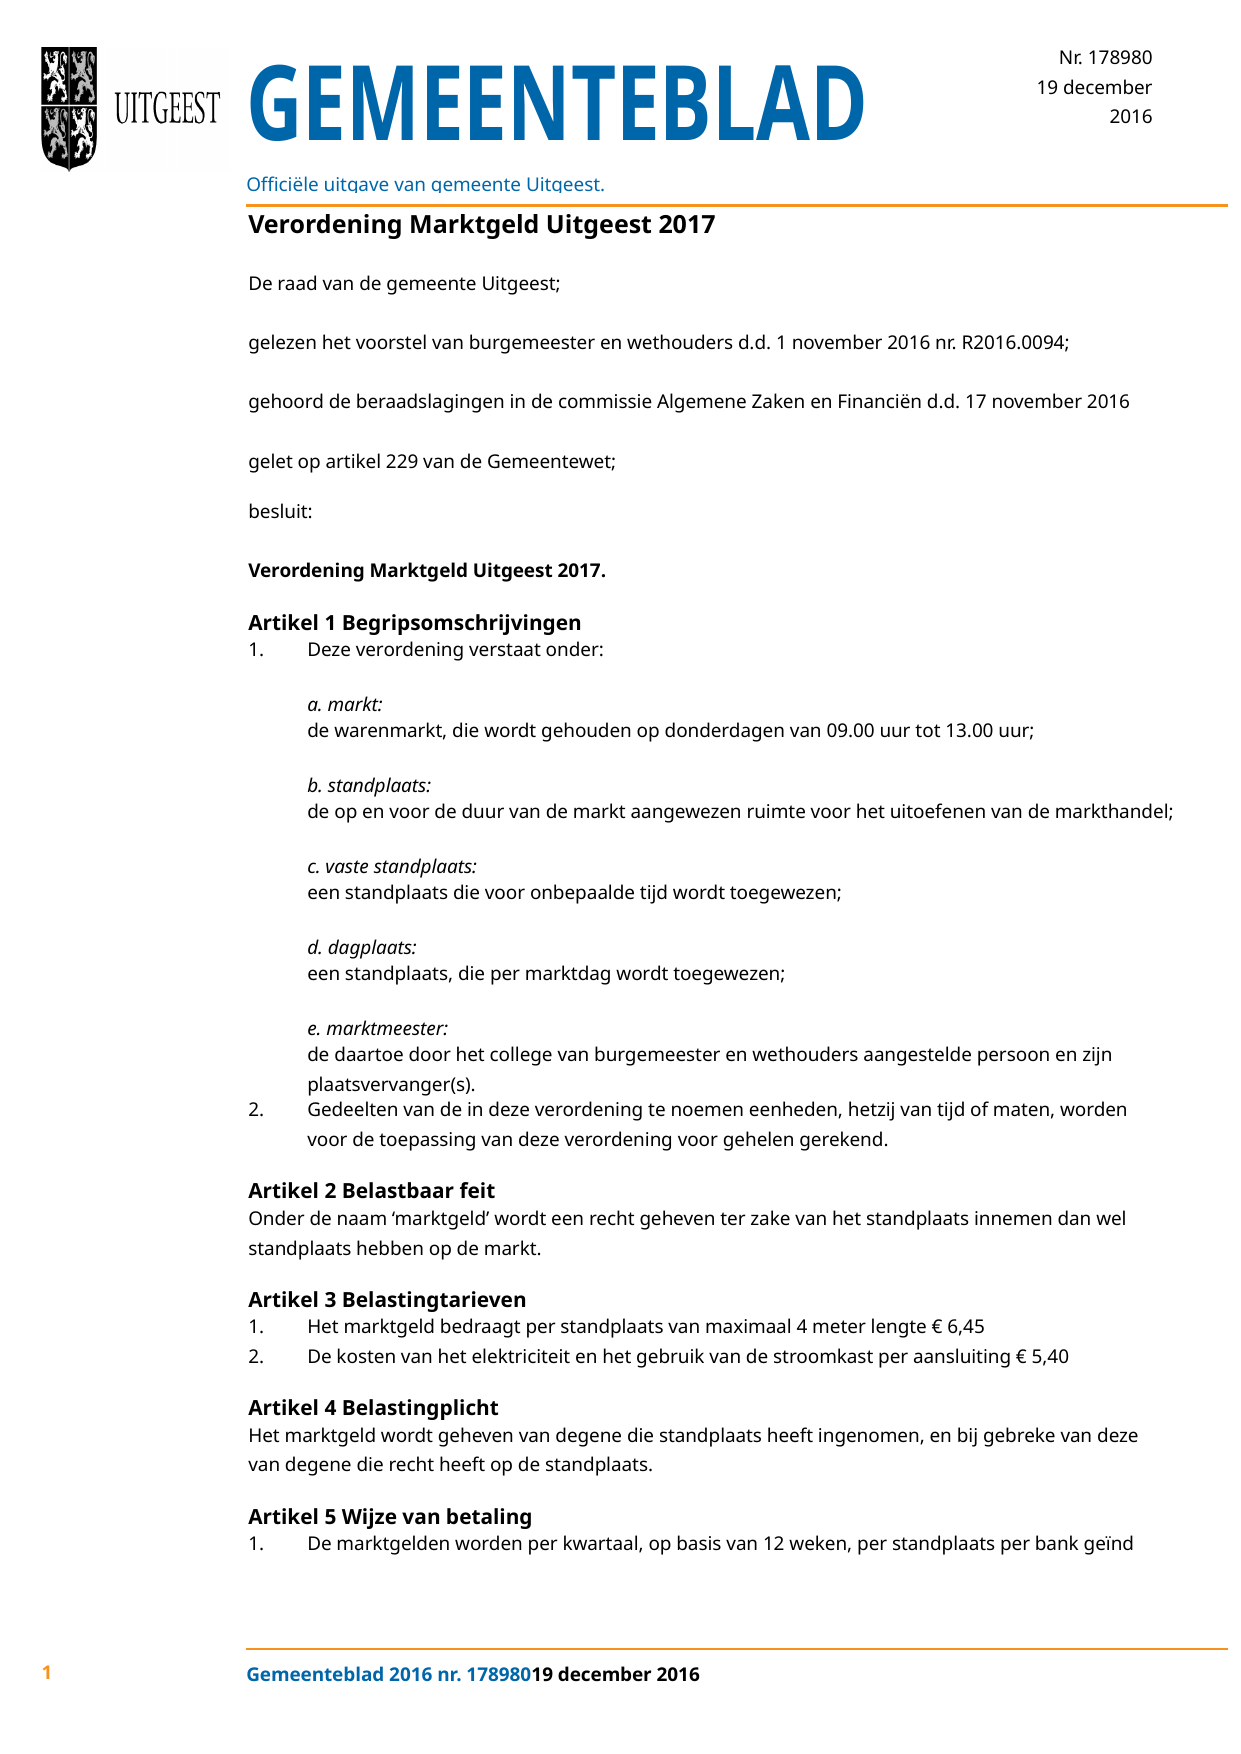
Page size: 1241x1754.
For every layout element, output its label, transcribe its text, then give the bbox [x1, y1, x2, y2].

text De raad van de gemeente Uitgeest; [248, 270, 1152, 296]
list Het marktgeld bedraagt per standplaats van maximaal 4 meter lengte € 6,45 [248, 1313, 1152, 1339]
list de daartoe door het college van burgemeester en wethouders aangestelde persoon en zijn plaatsvervanger(s). [307, 1041, 1174, 1097]
text Onder de naam ‘marktgeld’ wordt een recht geheven ter zake van het standplaats innemen dan wel standplaats hebben op de markt. [248, 1205, 1152, 1260]
list e. marktmeester: [307, 1016, 1174, 1041]
text Verordening Marktgeld Uitgeest 2017. [248, 557, 1152, 583]
text Artikel 4 Belastingplicht [248, 1393, 1152, 1422]
text gehoord de beraadslagingen in de commissie Algemene Zaken en Financiën d.d. 17 november 2016 [248, 389, 1152, 414]
list De marktgelden worden per kwartaal, op basis van 12 weken, per standplaats per bank geïnd [248, 1530, 1152, 1556]
list Gedeelten van de in deze verordening te noemen eenheden, hetzij van tijd of maten, worden voor de toepassing van deze verordening voor gehelen gerekend. [248, 1097, 1152, 1152]
text gelet op artikel 229 van de Gemeentewet; [248, 448, 1152, 473]
text Verordening Marktgeld Uitgeest 2017 [248, 207, 1152, 241]
text gelezen het voorstel van burgemeester en wethouders d.d. 1 november 2016 nr. R2016.0094; [248, 329, 1152, 355]
list b. standplaats: [307, 772, 1174, 798]
text Artikel 3 Belastingtarieven [248, 1285, 1152, 1313]
list c. vaste standplaats: [307, 853, 1174, 879]
list a. markt: [307, 691, 1174, 717]
text Artikel 2 Belastbaar feit [248, 1177, 1152, 1205]
list een standplaats die voor onbepaalde tijd wordt toegewezen; [307, 879, 1174, 905]
text Artikel 1 Begripsomschrijvingen [248, 608, 1152, 636]
list d. dagplaats: [307, 934, 1174, 960]
list een standplaats, die per marktdag wordt toegewezen; [307, 960, 1174, 986]
text Artikel 5 Wijze van betaling [248, 1502, 1152, 1530]
list de op en voor de duur van de markt aangewezen ruimte voor het uitoefenen van de markthandel; [307, 798, 1174, 824]
list De kosten van het elektriciteit en het gebruik van de stroomkast per aansluiting € 5,40 [248, 1343, 1152, 1369]
list Deze verordening verstaat onder: [248, 636, 1152, 662]
text besluit: [248, 498, 1152, 524]
text Het marktgeld wordt geheven van degene die standplaats heeft ingenomen, en bij gebreke van deze van degene die recht heeft op de standplaats. [248, 1422, 1152, 1477]
picture [41, 47, 231, 172]
list de warenmarkt, die wordt gehouden op donderdagen van 09.00 uur tot 13.00 uur; [307, 717, 1174, 743]
